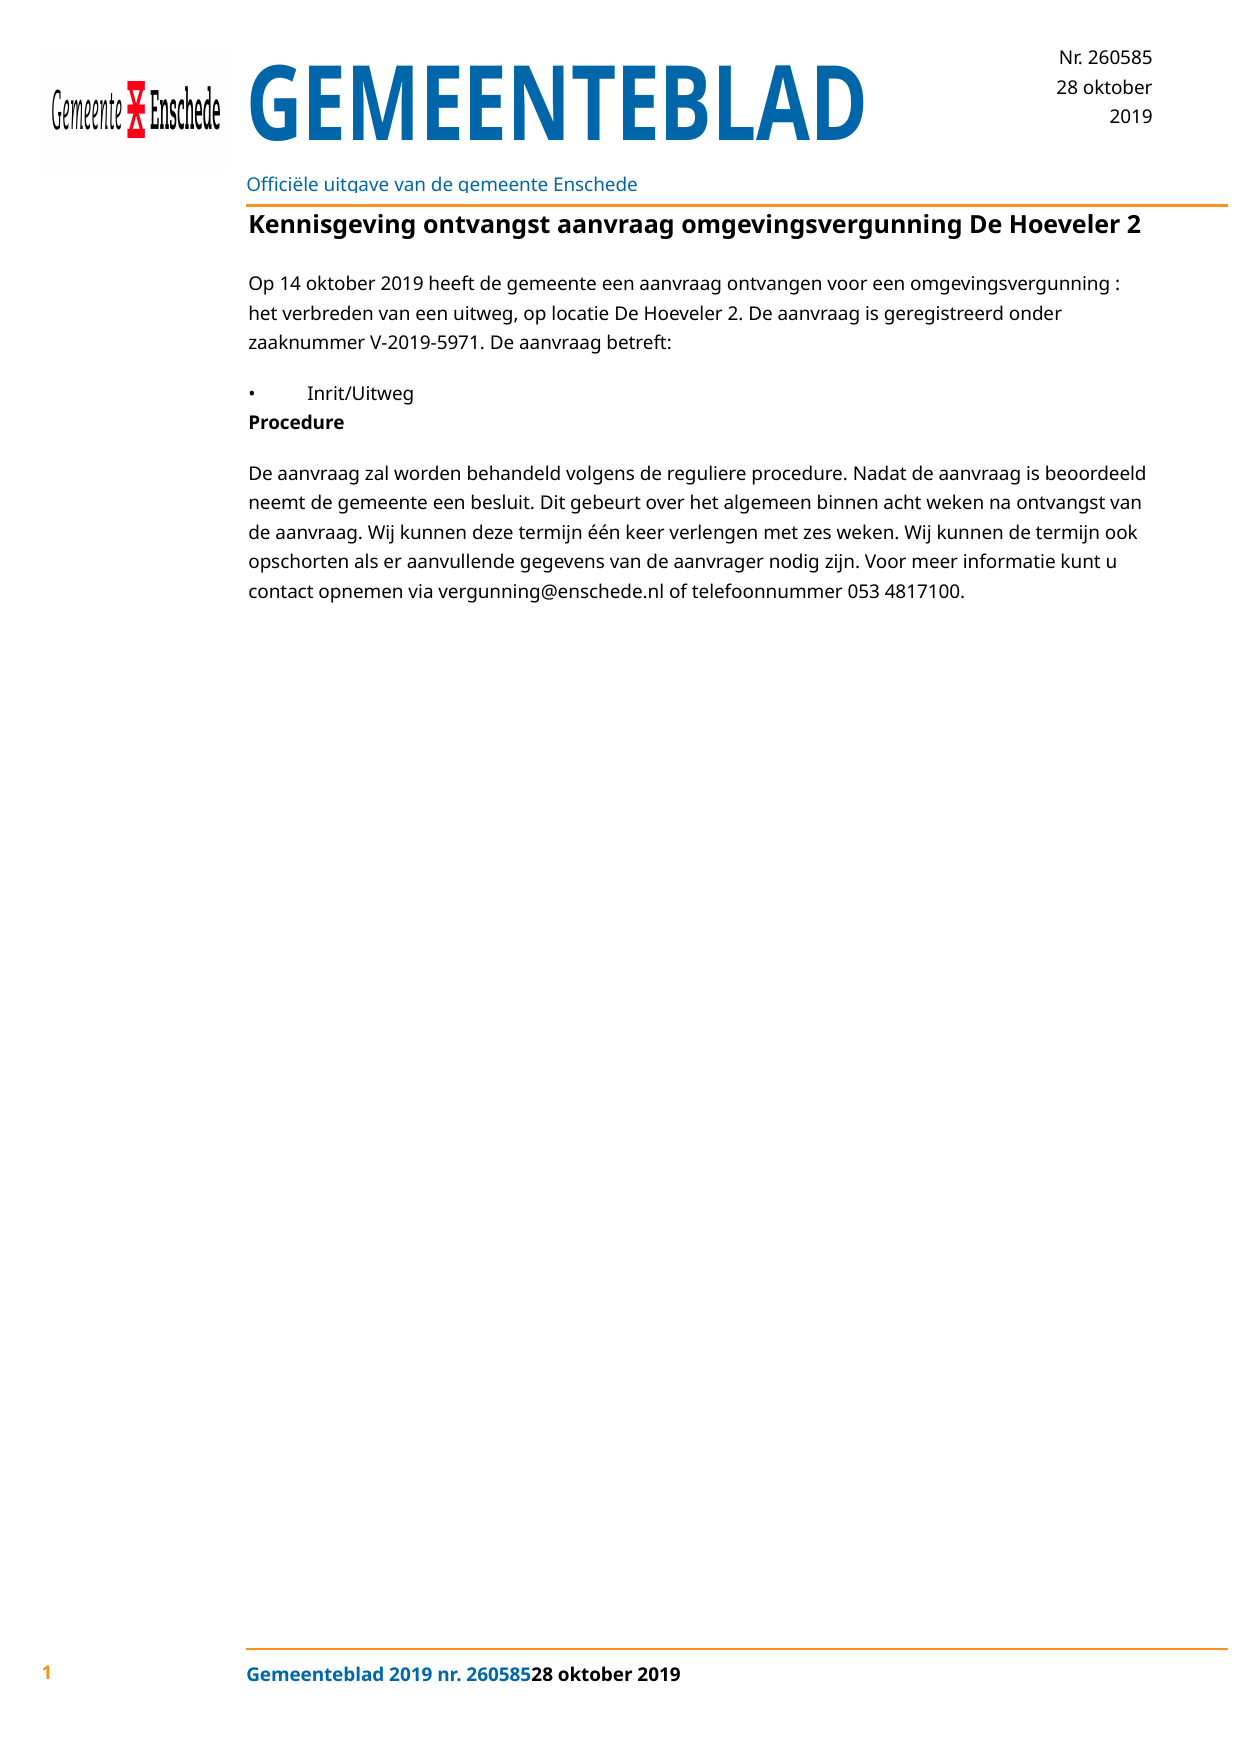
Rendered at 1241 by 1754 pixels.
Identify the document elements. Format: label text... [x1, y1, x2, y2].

picture [41, 47, 231, 172]
text Op 14 oktober 2019 heeft de gemeente een aanvraag ontvangen voor een omgevingsvergunning : het verbreden van een uitweg, op locatie De Hoeveler 2. De aanvraag is geregistreerd onder zaaknummer V-2019-5971. De aanvraag betreft: [248, 270, 1152, 355]
text Kennisgeving ontvangst aanvraag omgevingsvergunning De Hoeveler 2 [248, 207, 1152, 241]
list Inrit/Uitweg [248, 380, 1152, 406]
text Procedure [248, 409, 1152, 435]
text De aanvraag zal worden behandeld volgens de reguliere procedure. Nadat de aanvraag is beoordeeld neemt de gemeente een besluit. Dit gebeurt over het algemeen binnen acht weken na ontvangst van de aanvraag. Wij kunnen deze termijn één keer verlengen met zes weken. Wij kunnen de termijn ook opschorten als er aanvullende gegevens van de aanvrager nodig zijn. Voor meer informatie kunt u contact opnemen via vergunning@enschede.nl of telefoonnummer 053 4817100. [248, 460, 1152, 604]
